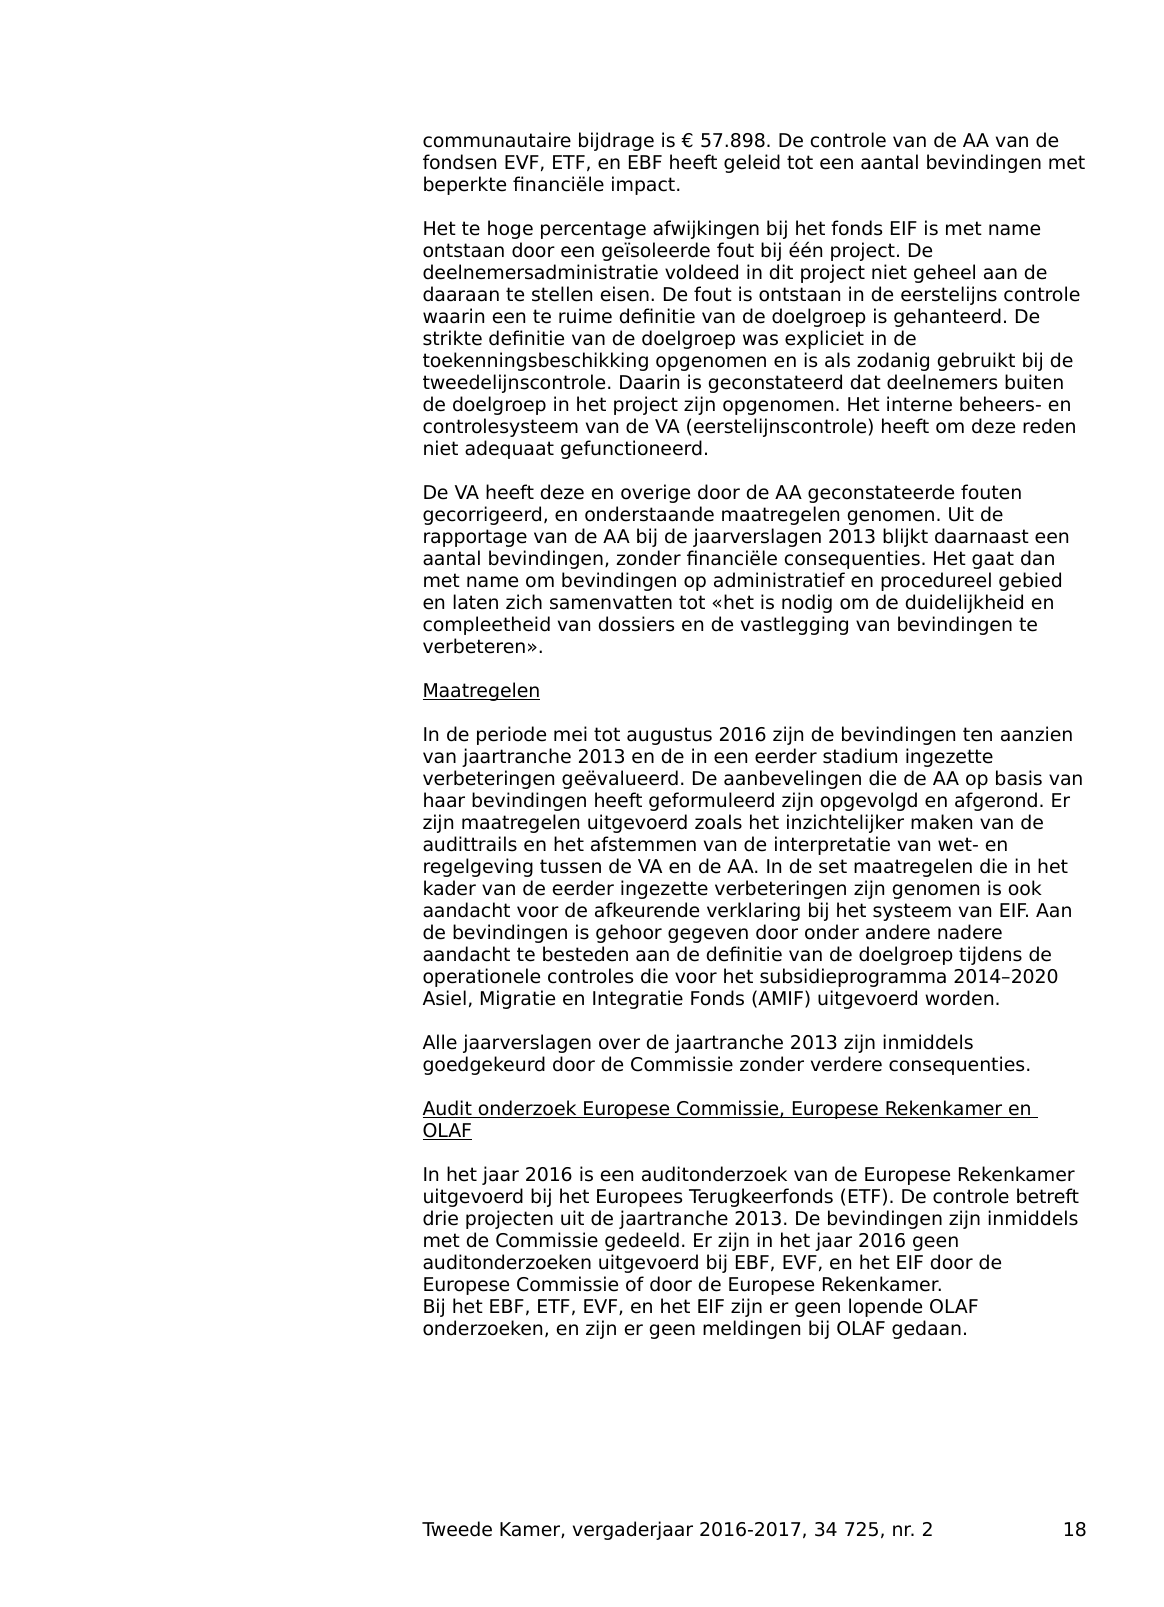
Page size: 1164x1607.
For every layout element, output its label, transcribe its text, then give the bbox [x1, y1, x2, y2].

text In de periode mei tot augustus 2016 zijn de bevindingen ten aanzien van jaartranche 2013 en de in een eerder stadium ingezette verbeteringen geëvalueerd. De aanbevelingen die de AA op basis van haar bevindingen heeft geformuleerd zijn opgevolgd en afgerond. Er zijn maatregelen uitgevoerd zoals het inzichtelijker maken van de audittrails en het afstemmen van de interpretatie van wet- en regelgeving tussen de VA en de AA. In de set maatregelen die in het kader van de eerder ingezette verbeteringen zijn genomen is ook aandacht voor de afkeurende verklaring bij het systeem van EIF. Aan de bevindingen is gehoor gegeven door onder andere nadere aandacht te besteden aan de definitie van de doelgroep tijdens de operationele controles die voor het subsidieprogramma 2014–2020 Asiel, Migratie en Integratie Fonds (AMIF) uitgevoerd worden. [422, 724, 1087, 1010]
text Het te hoge percentage afwijkingen bij het fonds EIF is met name ontstaan door een geïsoleerde fout bij één project. De deelnemersadministratie voldeed in dit project niet geheel aan de daaraan te stellen eisen. De fout is ontstaan in de eerstelijns controle waarin een te ruime definitie van de doelgroep is gehanteerd. De strikte definitie van de doelgroep was expliciet in de toekenningsbeschikking opgenomen en is als zodanig gebruikt bij de tweedelijnscontrole. Daarin is geconstateerd dat deelnemers buiten de doelgroep in het project zijn opgenomen. Het interne beheers- en controlesysteem van de VA (eerstelijnscontrole) heeft om deze reden niet adequaat gefunctioneerd. [422, 218, 1087, 460]
text communautaire bijdrage is € 57.898. De controle van de AA van de fondsen EVF, ETF, en EBF heeft geleid tot een aantal bevindingen met beperkte financiële impact. [422, 130, 1087, 196]
text In het jaar 2016 is een auditonderzoek van de Europese Rekenkamer uitgevoerd bij het Europees Terugkeerfonds (ETF). De controle betreft drie projecten uit de jaartranche 2013. De bevindingen zijn inmiddels met de Commissie gedeeld. Er zijn in het jaar 2016 geen auditonderzoeken uitgevoerd bij EBF, EVF, en het EIF door de Europese Commissie of door de Europese Rekenkamer. [422, 1164, 1087, 1296]
text Alle jaarverslagen over de jaartranche 2013 zijn inmiddels goedgekeurd door de Commissie zonder verdere consequenties. [422, 1032, 1087, 1076]
subtitle Audit onderzoek Europese Commissie, Europese Rekenkamer en OLAF [422, 1098, 1087, 1142]
text Bij het EBF, ETF, EVF, en het EIF zijn er geen lopende OLAF onderzoeken, en zijn er geen meldingen bij OLAF gedaan. [422, 1296, 1087, 1340]
subtitle Maatregelen [422, 680, 1087, 702]
text De VA heeft deze en overige door de AA geconstateerde fouten gecorrigeerd, en onderstaande maatregelen genomen. Uit de rapportage van de AA bij de jaarverslagen 2013 blijkt daarnaast een aantal bevindingen, zonder financiële consequenties. Het gaat dan met name om bevindingen op administratief en procedureel gebied en laten zich samenvatten tot «het is nodig om de duidelijkheid en compleetheid van dossiers en de vastlegging van bevindingen te verbeteren». [422, 482, 1087, 658]
